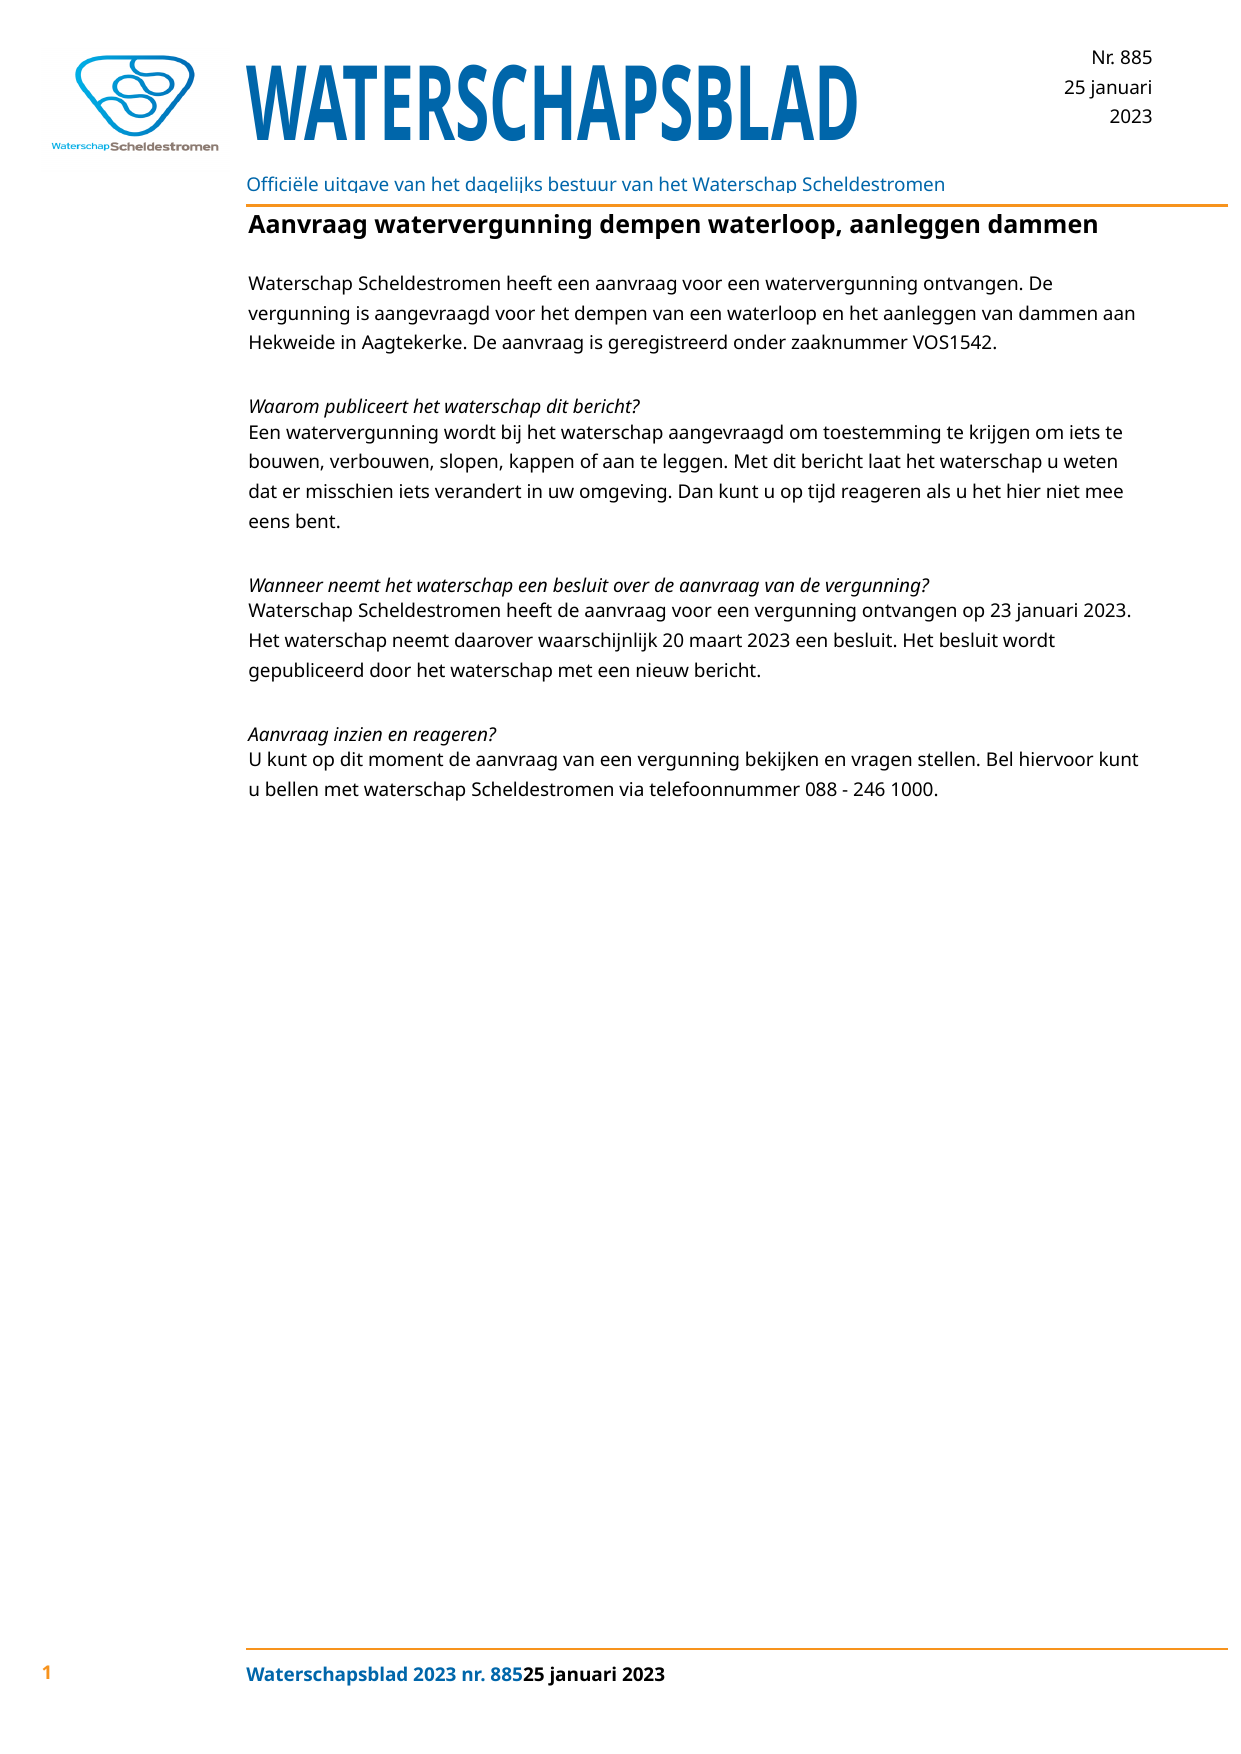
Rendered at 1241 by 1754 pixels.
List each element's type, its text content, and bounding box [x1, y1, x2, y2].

text U kunt op dit moment de aanvraag van een vergunning bekijken en vragen stellen. Bel hiervoor kunt u bellen met waterschap Scheldestromen via telefoonnummer 088 - 246 1000. [248, 746, 1152, 802]
text Waterschap Scheldestromen heeft een aanvraag voor een watervergunning ontvangen. De vergunning is aangevraagd voor het dempen van een waterloop en het aanleggen van dammen aan Hekweide in Aagtekerke. De aanvraag is geregistreerd onder zaaknummer VOS1542. [248, 270, 1152, 355]
text Wanneer neemt het waterschap een besluit over de aanvraag van de vergunning? [248, 572, 1152, 598]
text Waterschap Scheldestromen heeft de aanvraag voor een vergunning ontvangen op 23 januari 2023. Het waterschap neemt daarover waarschijnlijk 20 maart 2023 een besluit. Het besluit wordt gepubliceerd door het waterschap met een nieuw bericht. [248, 598, 1152, 682]
text Aanvraag inzien en reageren? [248, 721, 1152, 746]
text Aanvraag watervergunning dempen waterloop, aanleggen dammen [248, 207, 1152, 241]
picture [41, 47, 231, 172]
text Waarom publiceert het waterschap dit bericht? [248, 393, 1152, 419]
text Een watervergunning wordt bij het waterschap aangevraagd om toestemming te krijgen om iets te bouwen, verbouwen, slopen, kappen of aan te leggen. Met dit bericht laat het waterschap u weten dat er misschien iets verandert in uw omgeving. Dan kunt u op tijd reageren als u het hier niet mee eens bent. [248, 419, 1152, 534]
